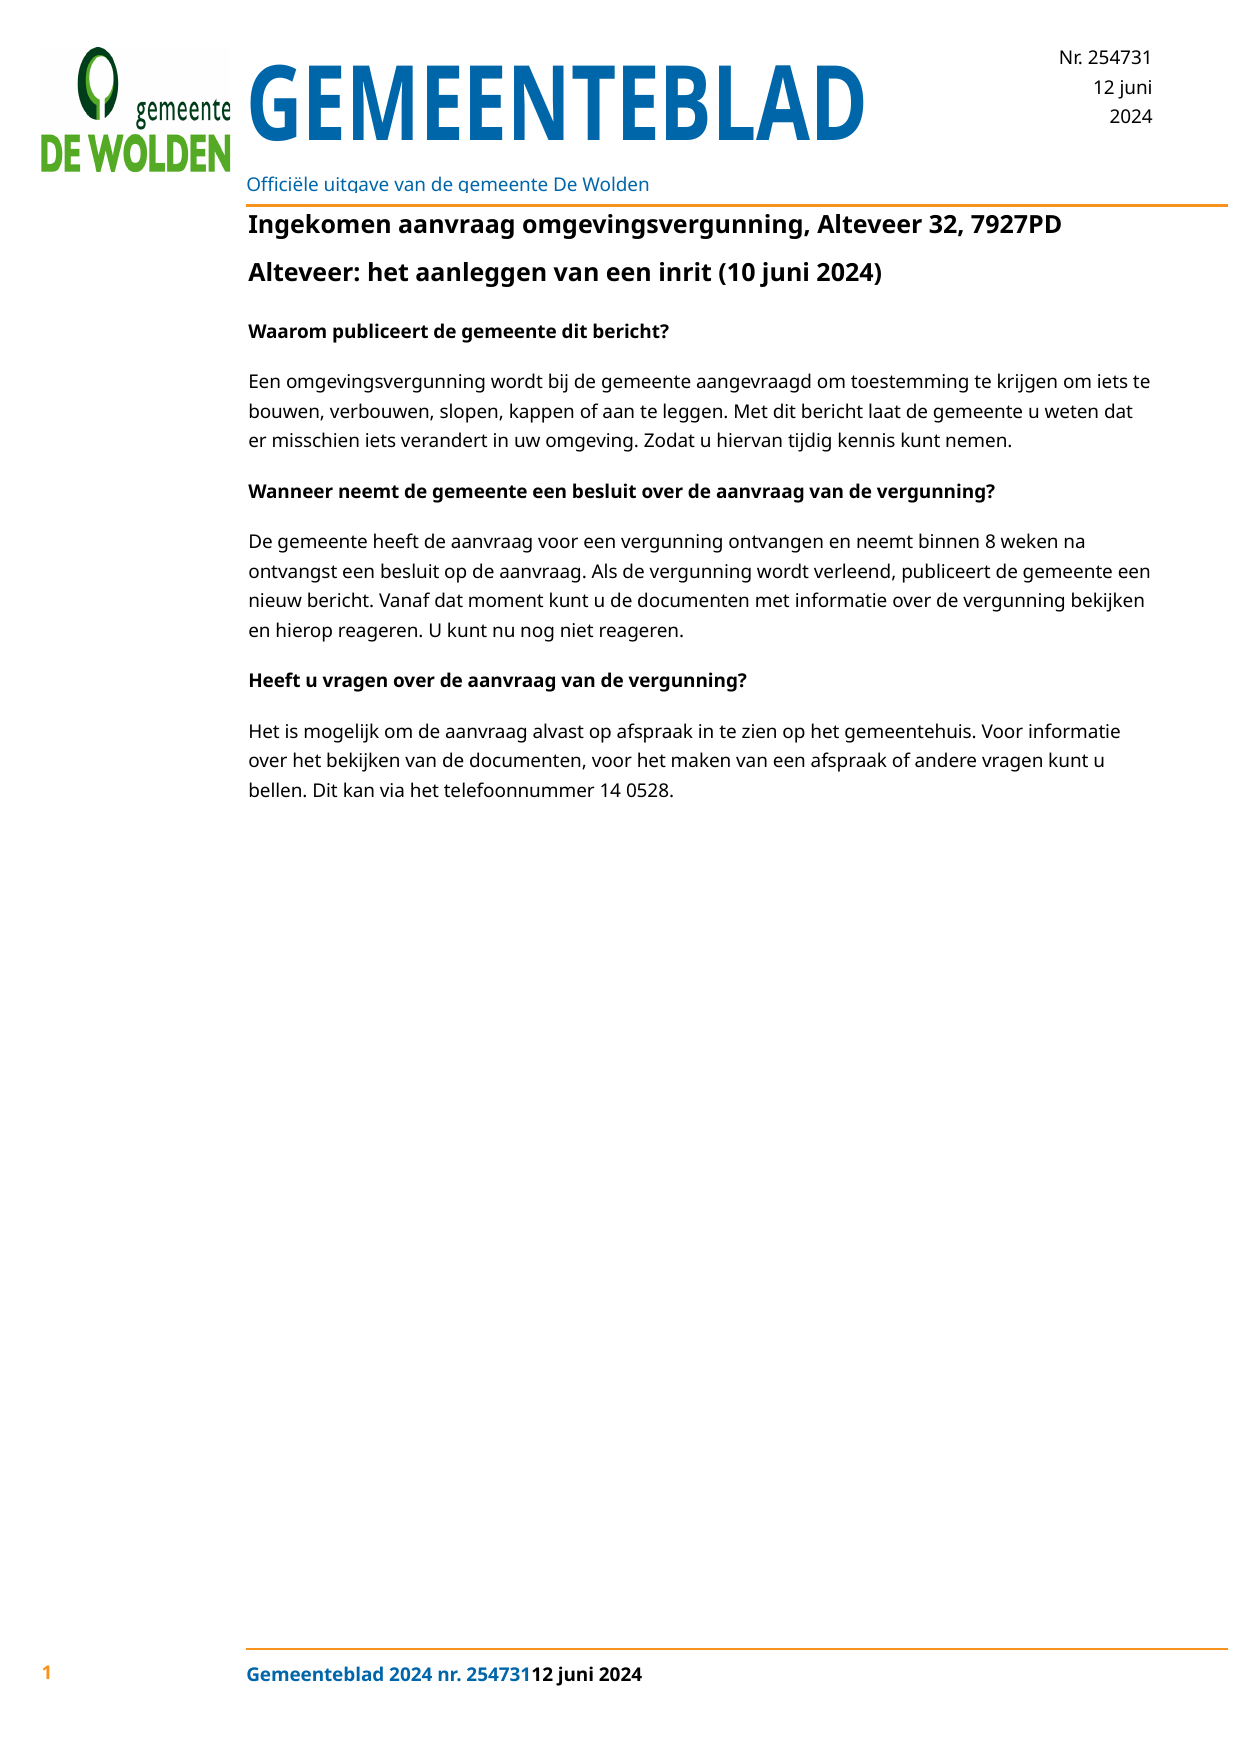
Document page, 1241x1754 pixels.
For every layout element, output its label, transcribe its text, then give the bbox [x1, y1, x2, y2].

text De gemeente heeft de aanvraag voor een vergunning ontvangen en neemt binnen 8 weken na ontvangst een besluit op de aanvraag. Als de vergunning wordt verleend, publiceert de gemeente een nieuw bericht. Vanaf dat moment kunt u de documenten met informatie over de vergunning bekijken en hierop reageren. U kunt nu nog niet reageren. [248, 528, 1152, 643]
text Wanneer neemt de gemeente een besluit over de aanvraag van de vergunning? [248, 478, 1152, 504]
picture [41, 47, 231, 172]
text Waarom publiceert de gemeente dit bericht? [248, 318, 1152, 344]
text Ingekomen aanvraag omgevingsvergunning, Alteveer 32, 7927PD Alteveer: het aanleggen van een inrit (10 juni 2024) [248, 207, 1152, 288]
text Heeft u vragen over de aanvraag van de vergunning? [248, 667, 1152, 693]
text Een omgevingsvergunning wordt bij de gemeente aangevraagd om toestemming te krijgen om iets te bouwen, verbouwen, slopen, kappen of aan te leggen. Met dit bericht laat de gemeente u weten dat er misschien iets verandert in uw omgeving. Zodat u hiervan tijdig kennis kunt nemen. [248, 368, 1152, 453]
text Het is mogelijk om de aanvraag alvast op afspraak in te zien op het gemeentehuis. Voor informatie over het bekijken van de documenten, voor het maken van een afspraak of andere vragen kunt u bellen. Dit kan via het telefoonnummer 14 0528. [248, 718, 1152, 803]
